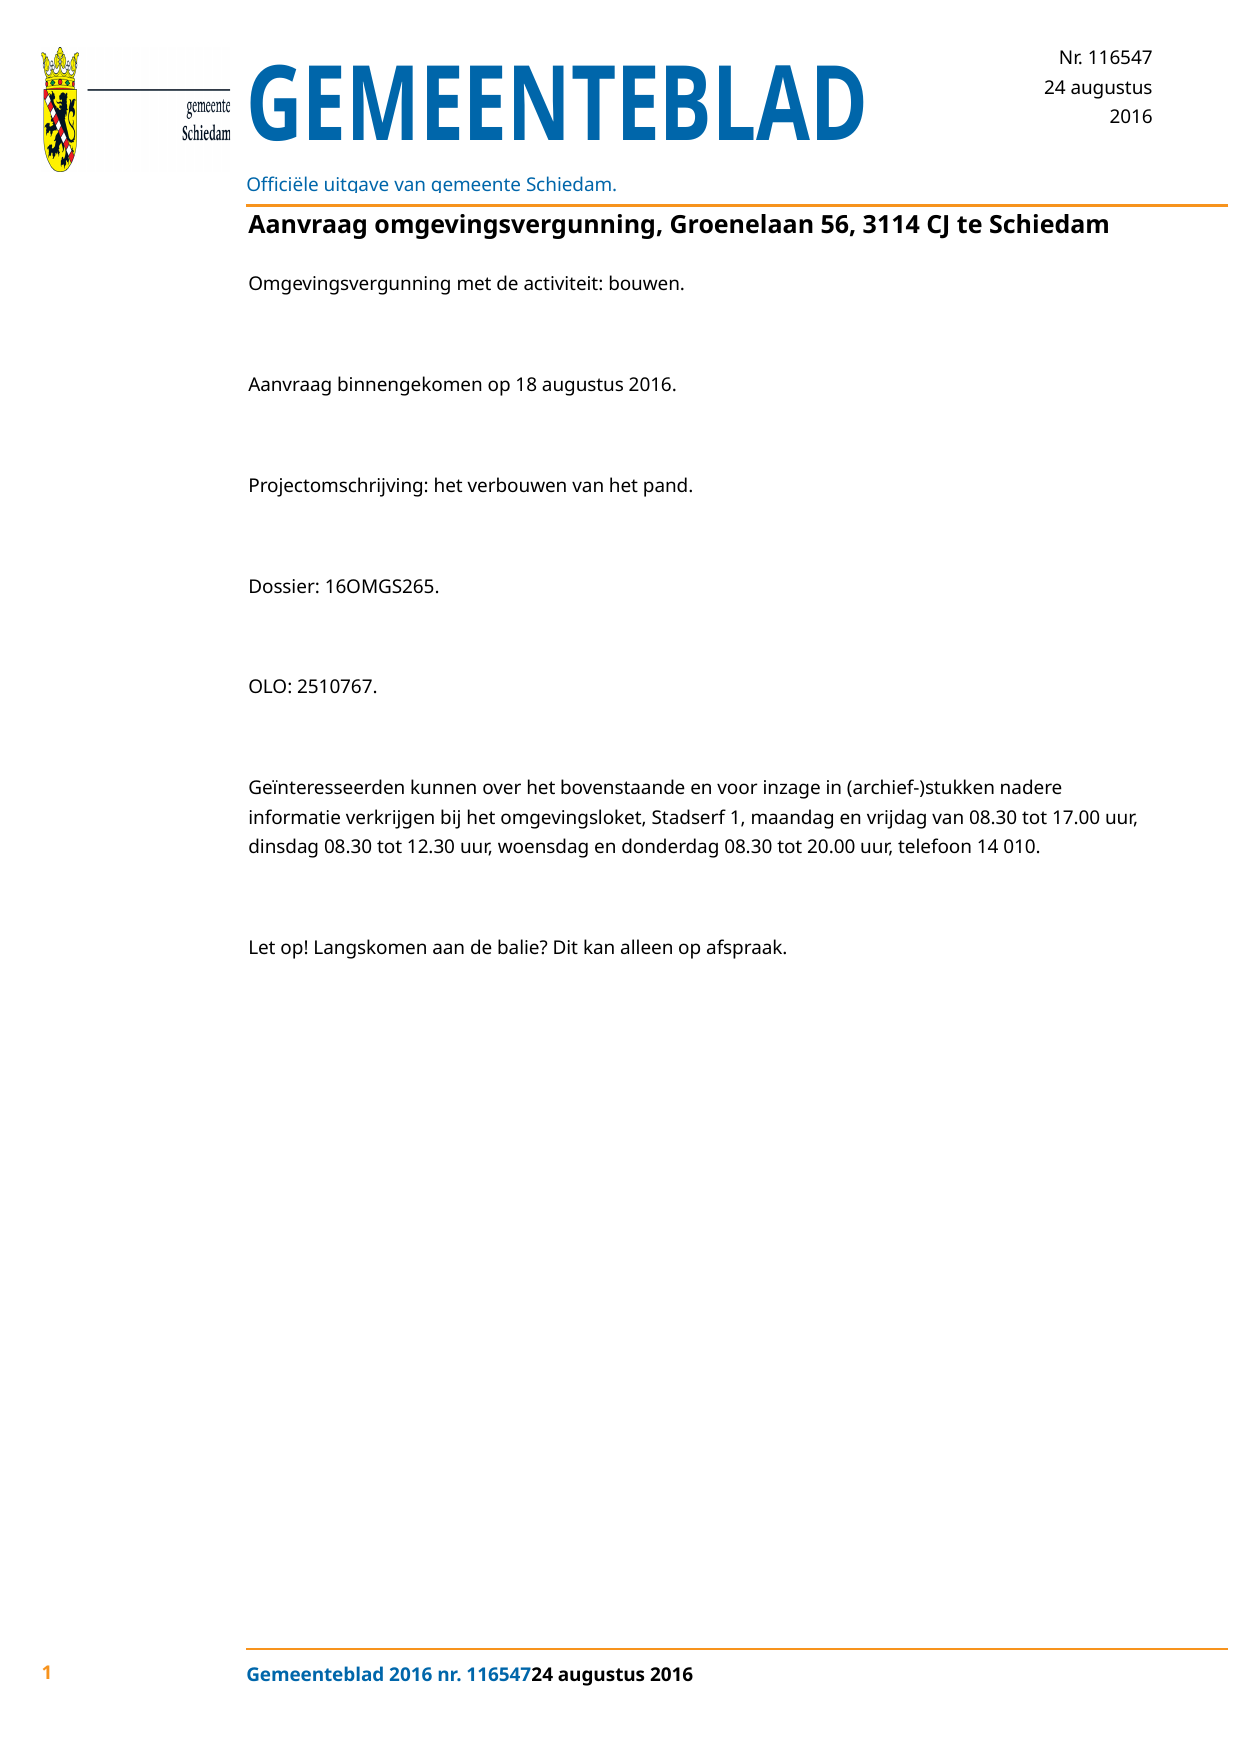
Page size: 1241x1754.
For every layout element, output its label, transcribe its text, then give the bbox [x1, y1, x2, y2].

text OLO: 2510767. [248, 674, 1152, 699]
text Aanvraag omgevingsvergunning, Groenelaan 56, 3114 CJ te Schiedam [248, 207, 1152, 241]
text Omgevingsvergunning met de activiteit: bouwen. [248, 270, 1152, 296]
picture [41, 47, 231, 172]
text Aanvraag binnengekomen op 18 augustus 2016. [248, 371, 1152, 397]
text Geïnteresseerden kunnen over het bovenstaande en voor inzage in (archief-)stukken nadere informatie verkrijgen bij het omgevingsloket, Stadserf 1, maandag en vrijdag van 08.30 tot 17.00 uur, dinsdag 08.30 tot 12.30 uur, woensdag en donderdag 08.30 tot 20.00 uur, telefoon 14 010. [248, 774, 1152, 859]
text Let op! Langskomen aan de balie? Dit kan alleen op afspraak. [248, 934, 1152, 960]
text Dossier: 16OMGS265. [248, 573, 1152, 598]
text Projectomschrijving: het verbouwen van het pand. [248, 472, 1152, 498]
